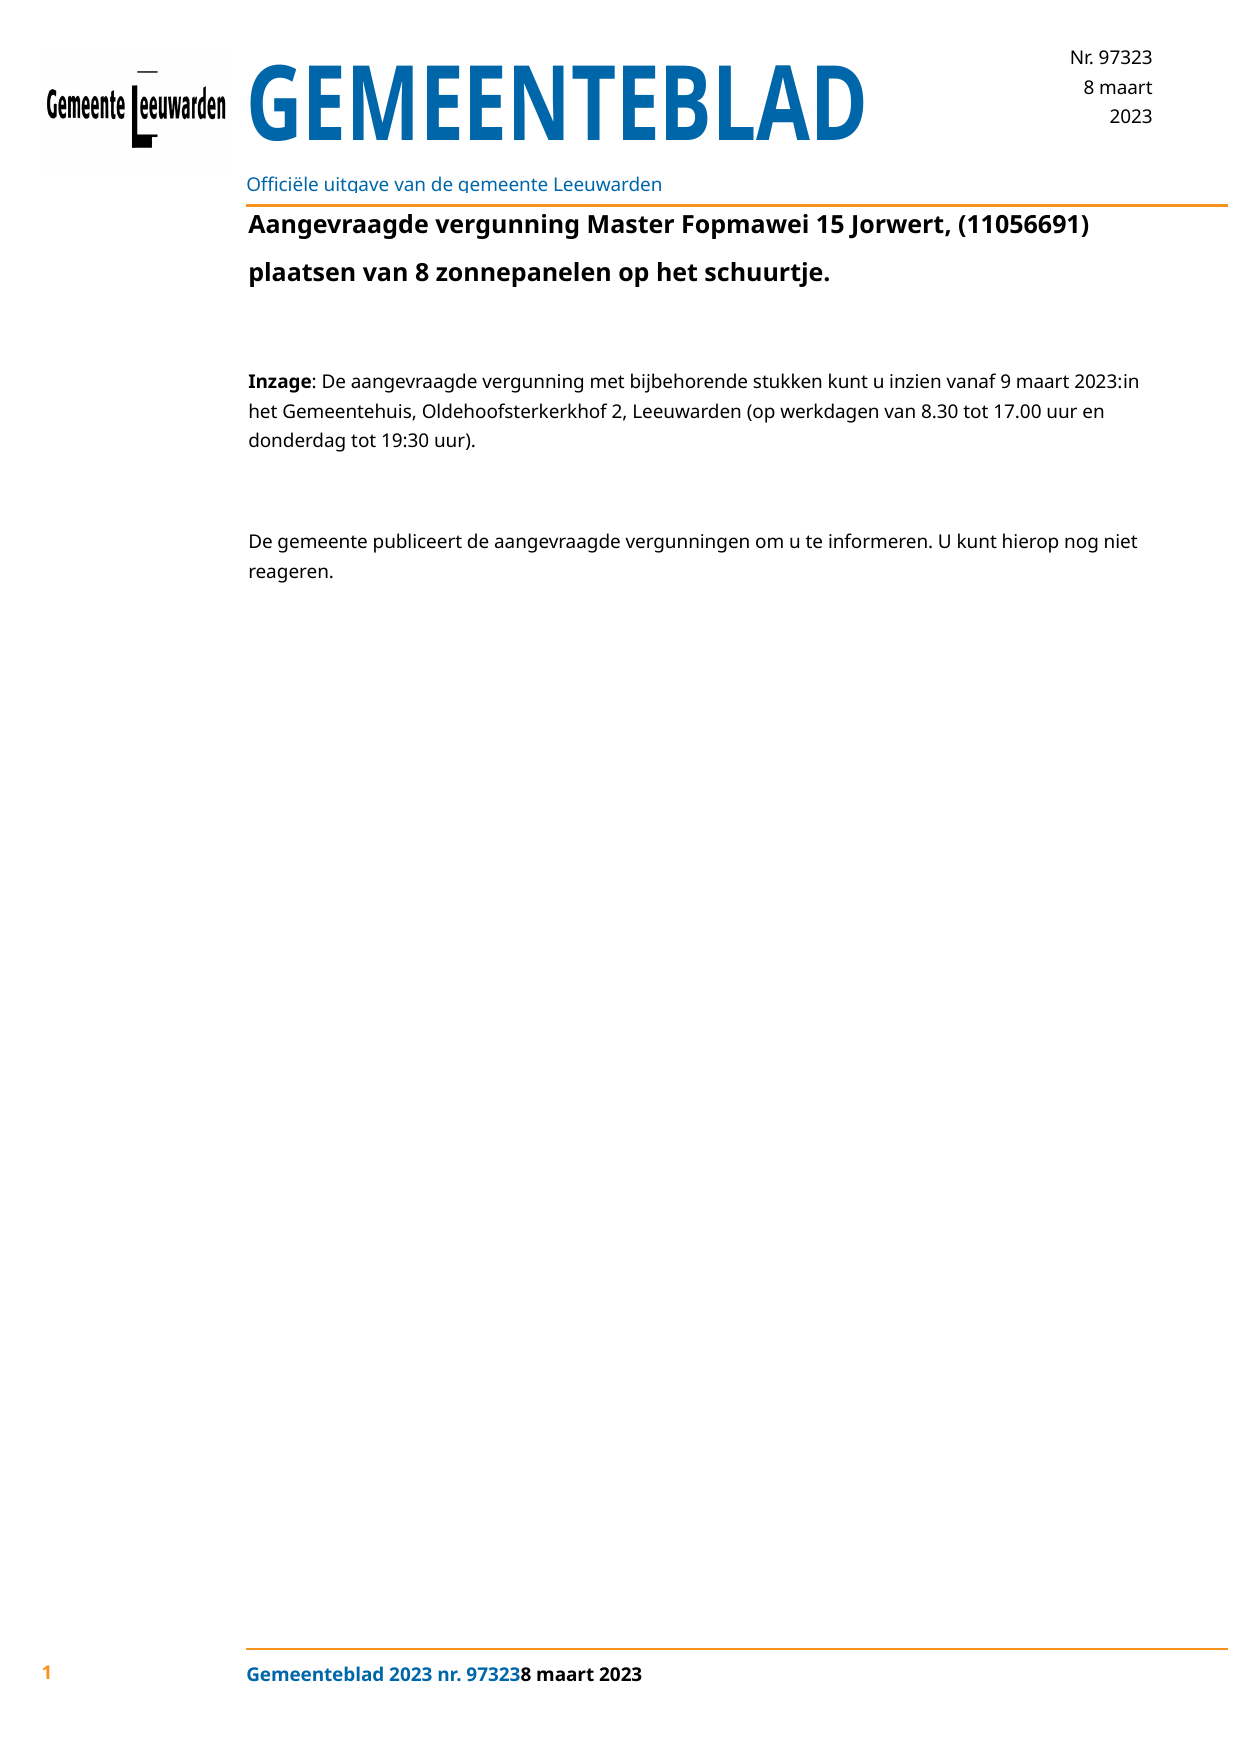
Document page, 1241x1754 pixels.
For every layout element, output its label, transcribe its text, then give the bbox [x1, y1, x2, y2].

text Aangevraagde vergunning Master Fopmawei 15 Jorwert, (11056691) plaatsen van 8 zonnepanelen op het schuurtje. [248, 207, 1152, 288]
text De gemeente publiceert de aangevraagde vergunningen om u te informeren. U kunt hierop nog niet reageren. [248, 528, 1152, 584]
text Inzage: De aangevraagde vergunning met bijbehorende stukken kunt u inzien vanaf 9 maart 2023:in het Gemeentehuis, Oldehoofsterkerkhof 2, Leeuwarden (op werkdagen van 8.30 tot 17.00 uur en donderdag tot 19:30 uur). [248, 368, 1152, 453]
picture [41, 47, 231, 172]
